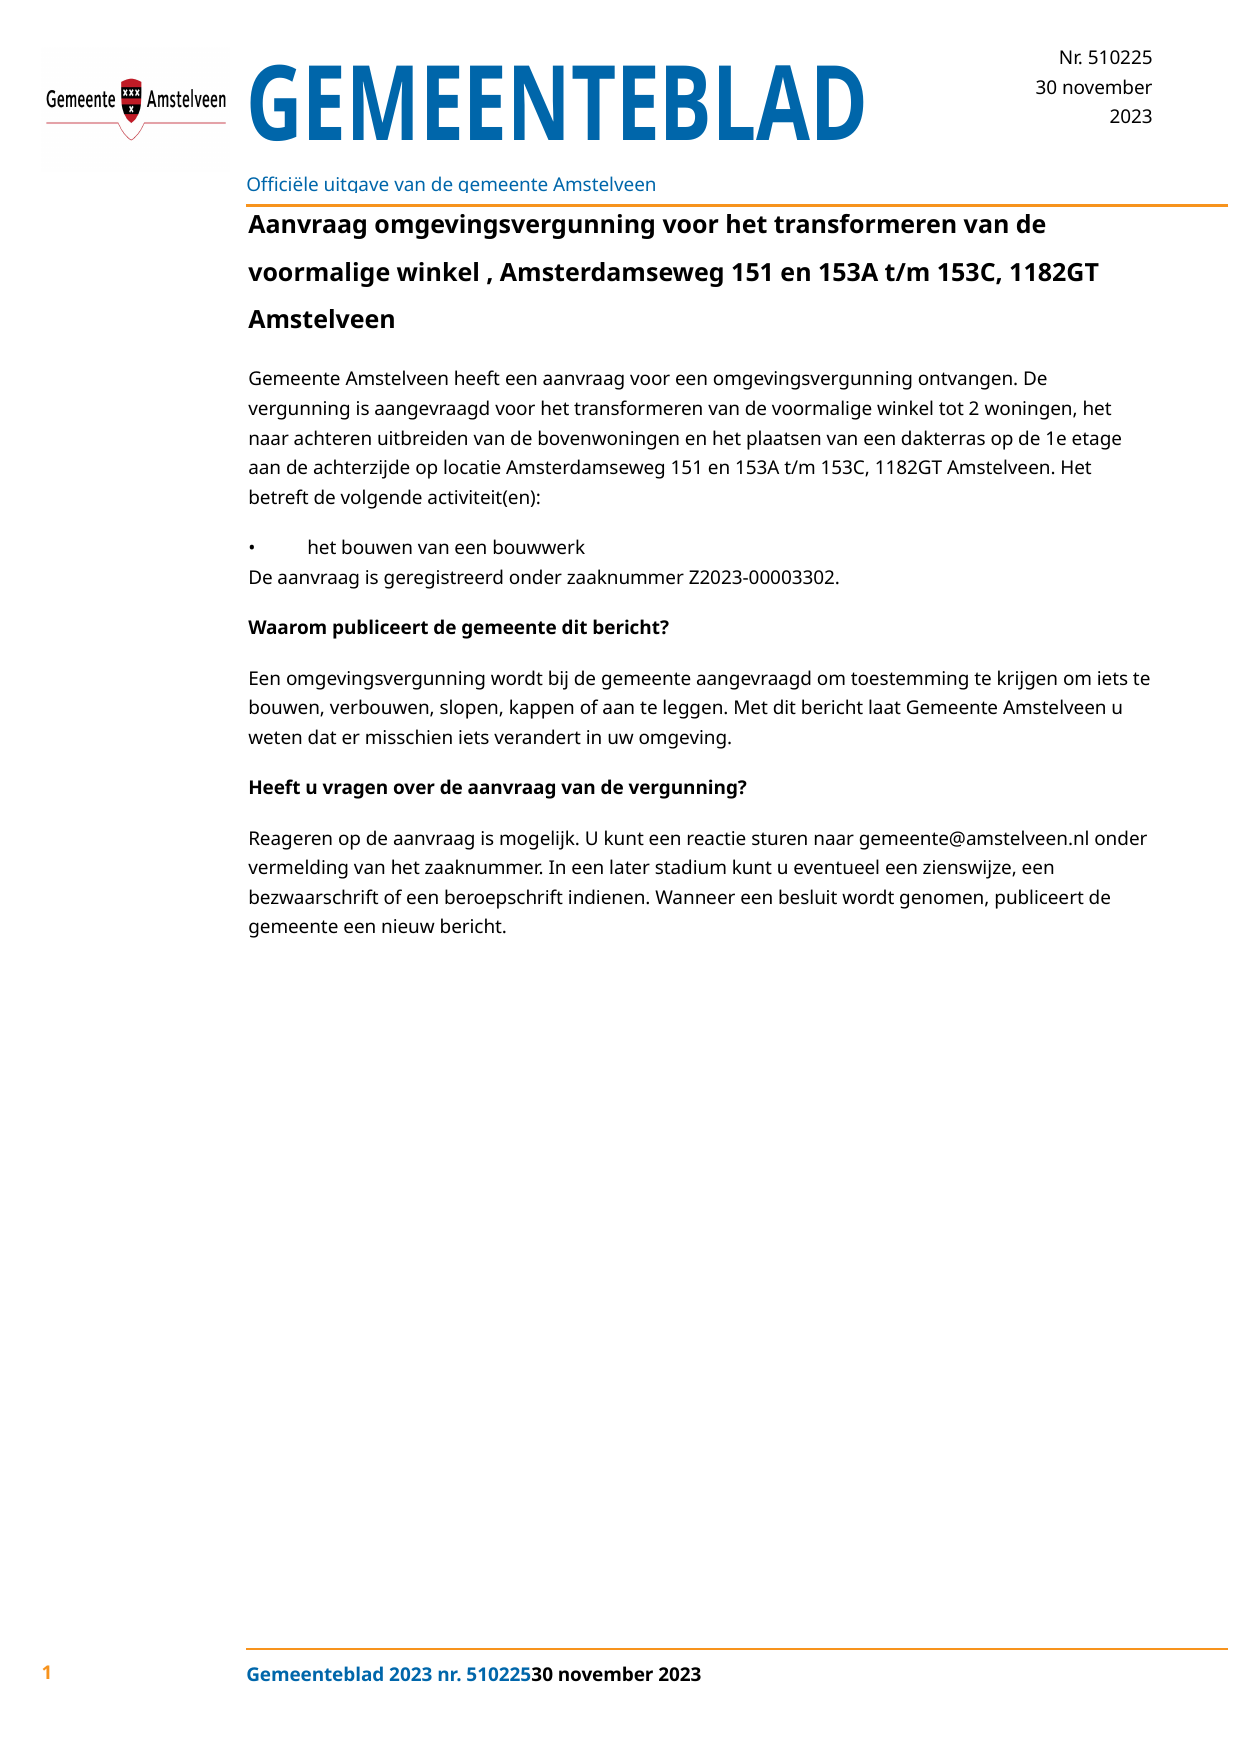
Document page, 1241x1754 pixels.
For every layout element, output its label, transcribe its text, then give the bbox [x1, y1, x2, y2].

text Aanvraag omgevingsvergunning voor het transformeren van de voormalige winkel , Amsterdamseweg 151 en 153A t/m 153C, 1182GT Amstelveen [248, 207, 1152, 336]
text Heeft u vragen over de aanvraag van de vergunning? [248, 774, 1152, 800]
picture [41, 47, 231, 172]
text Een omgevingsvergunning wordt bij de gemeente aangevraagd om toestemming te krijgen om iets te bouwen, verbouwen, slopen, kappen of aan te leggen. Met dit bericht laat Gemeente Amstelveen u weten dat er misschien iets verandert in uw omgeving. [248, 665, 1152, 749]
text De aanvraag is geregistreerd onder zaaknummer Z2023-00003302. [248, 564, 1152, 589]
text Reageren op de aanvraag is mogelijk. U kunt een reactie sturen naar gemeente@amstelveen.nl onder vermelding van het zaaknummer. In een later stadium kunt u eventueel een zienswijze, een bezwaarschrift of een beroepschrift indienen. Wanneer een besluit wordt genomen, publiceert de gemeente een nieuw bericht. [248, 825, 1152, 939]
text Waarom publiceert de gemeente dit bericht? [248, 614, 1152, 640]
list het bouwen van een bouwwerk [248, 534, 1152, 560]
text Gemeente Amstelveen heeft een aanvraag voor een omgevingsvergunning ontvangen. De vergunning is aangevraagd voor het transformeren van de voormalige winkel tot 2 woningen, het naar achteren uitbreiden van de bovenwoningen en het plaatsen van een dakterras op de 1e etage aan de achterzijde op locatie Amsterdamseweg 151 en 153A t/m 153C, 1182GT Amstelveen. Het betreft de volgende activiteit(en): [248, 366, 1152, 509]
